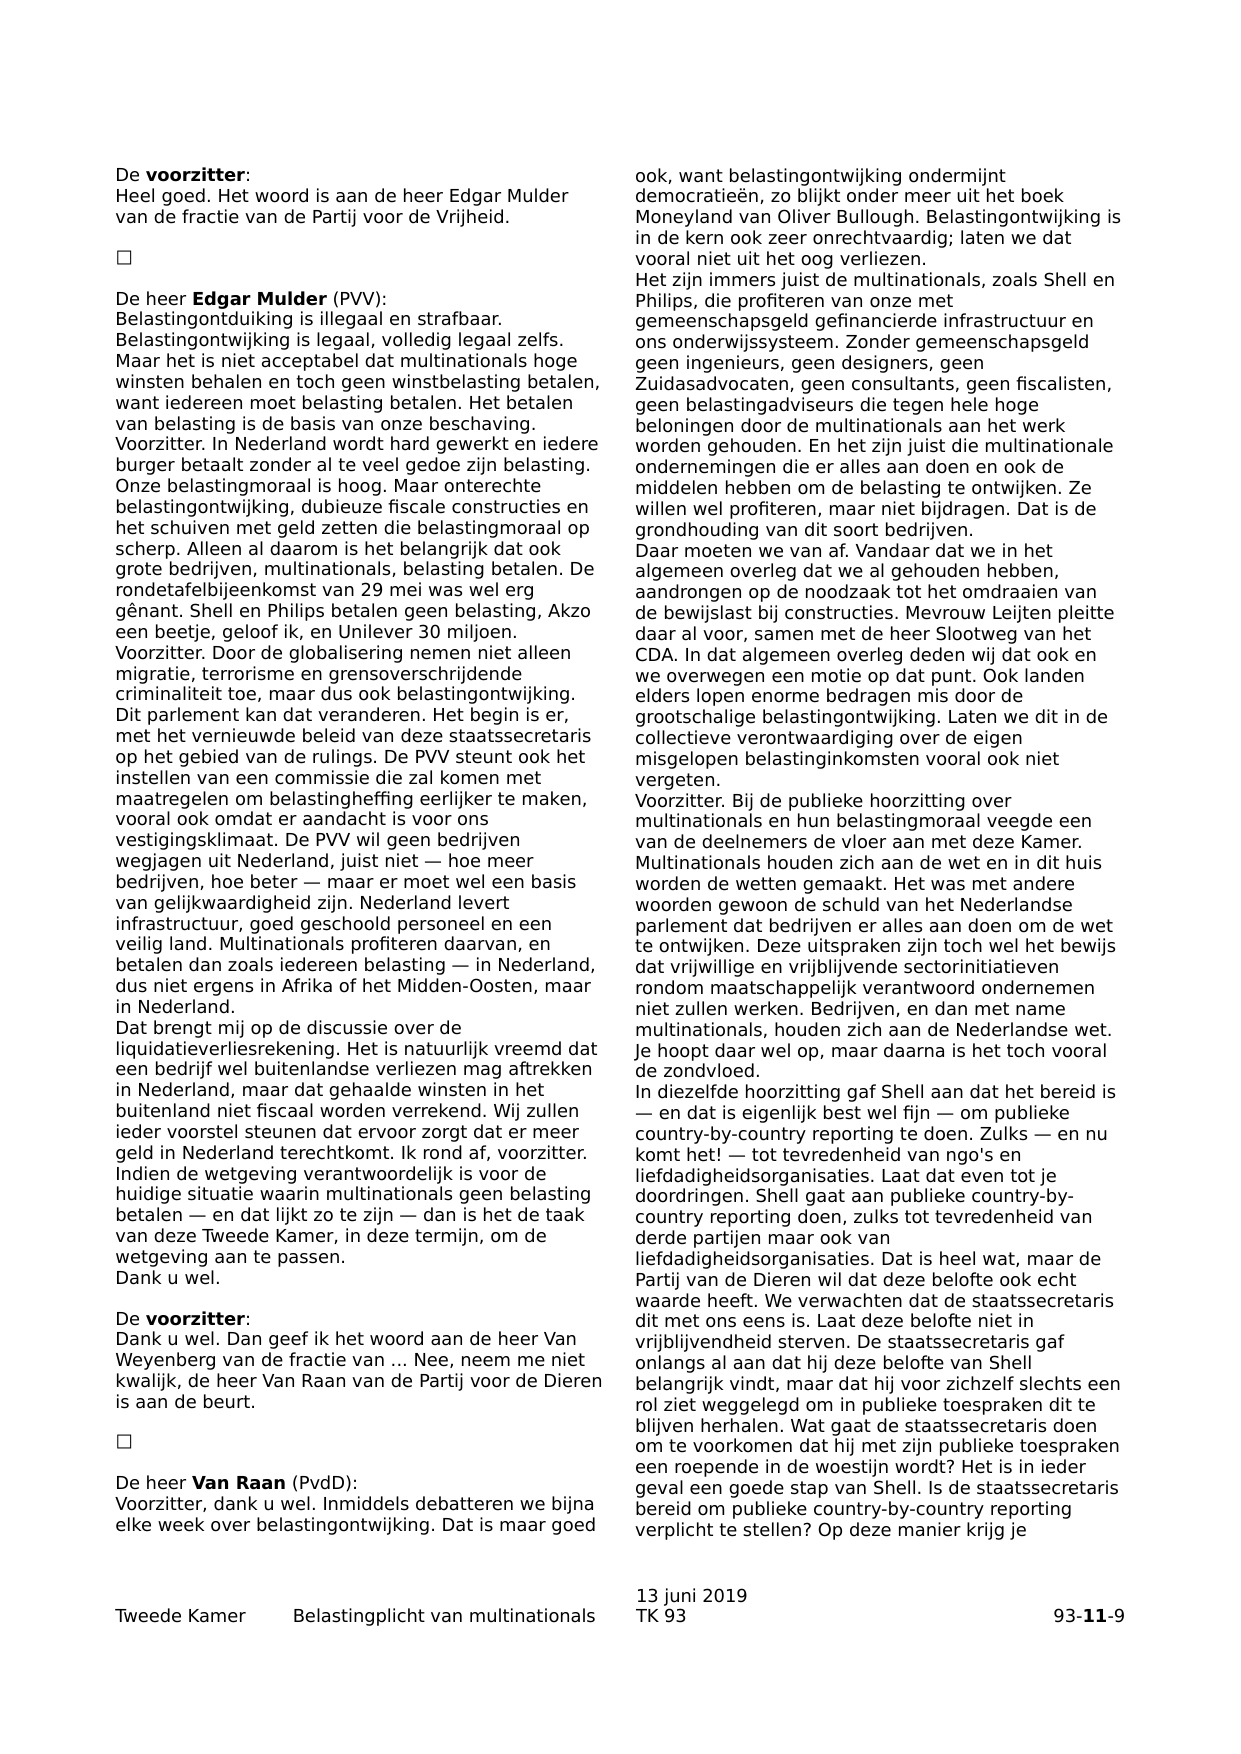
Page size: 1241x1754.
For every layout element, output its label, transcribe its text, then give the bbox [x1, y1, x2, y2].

text Voorzitter. Door de globalisering nemen niet alleen migratie, terrorisme en grensoverschrijdende criminaliteit toe, maar dus ook belastingontwijking. Dit parlement kan dat veranderen. Het begin is er, met het vernieuwde beleid van deze staatssecretaris op het gebied van de rulings. De PVV steunt ook het instellen van een commissie die zal komen met maatregelen om belastingheffing eerlijker te maken, vooral ook omdat er aandacht is voor ons vestigingsklimaat. De PVV wil geen bedrijven wegjagen uit Nederland, juist niet — hoe meer bedrijven, hoe beter — maar er moet wel een basis van gelijkwaardigheid zijn. Nederland levert infrastructuur, goed geschoold personeel en een veilig land. Multinationals profiteren daarvan, en betalen dan zoals iedereen belasting — in Nederland, dus niet ergens in Afrika of het Midden-Oosten, maar in Nederland. [115, 642, 605, 1017]
text Voorzitter. Bij de publieke hoorzitting over multinationals en hun belastingmoraal veegde een van de deelnemers de vloer aan met deze Kamer. Multinationals houden zich aan de wet en in dit huis worden de wetten gemaakt. Het was met andere woorden gewoon de schuld van het Nederlandse parlement dat bedrijven er alles aan doen om de wet te ontwijken. Deze uitspraken zijn toch wel het bewijs dat vrijwillige en vrijblijvende sectorinitiatieven rondom maatschappelijk verantwoord ondernemen niet zullen werken. Bedrijven, en dan met name multinationals, houden zich aan de Nederlandse wet. Je hoopt daar wel op, maar daarna is het toch vooral de zondvloed. [635, 790, 1125, 1082]
text Heel goed. Het woord is aan de heer Edgar Mulder van de fractie van de Partij voor de Vrijheid. [115, 186, 605, 228]
text De heer Van Raan (PvdD): [115, 1473, 605, 1494]
text Daar moeten we van af. Vandaar dat we in het algemeen overleg dat we al gehouden hebben, aandrongen op de noodzaak tot het omdraaien van de bewijslast bij constructies. Mevrouw Leijten pleitte daar al voor, samen met de heer Slootweg van het CDA. In dat algemeen overleg deden wij dat ook en we overwegen een motie op dat punt. Ook landen elders lopen enorme bedragen mis door de grootschalige belastingontwijking. Laten we dit in de collectieve verontwaardiging over de eigen misgelopen belastinginkomsten vooral ook niet vergeten. [635, 540, 1125, 790]
text Het zijn immers juist de multinationals, zoals Shell en Philips, die profiteren van onze met gemeenschapsgeld gefinancierde infrastructuur en ons onderwijssysteem. Zonder gemeenschapsgeld geen ingenieurs, geen designers, geen Zuidasadvocaten, geen consultants, geen fiscalisten, geen belastingadviseurs die tegen hele hoge beloningen door de multinationals aan het werk worden gehouden. En het zijn juist die multinationale ondernemingen die er alles aan doen en ook de middelen hebben om de belasting te ontwijken. Ze willen wel profiteren, maar niet bijdragen. Dat is de grondhouding van dit soort bedrijven. [635, 269, 1125, 540]
text Voorzitter, dank u wel. Inmiddels debatteren we bijna elke week over belastingontwijking. Dat is maar goed [115, 1494, 605, 1536]
text ook, want belastingontwijking ondermijnt democratieën, zo blijkt onder meer uit het boek Moneyland van Oliver Bullough. Belastingontwijking is in de kern ook zeer onrechtvaardig; laten we dat vooral niet uit het oog verliezen. [635, 165, 1125, 269]
text De voorzitter: [115, 165, 605, 186]
text De heer Edgar Mulder (PVV): [115, 288, 605, 309]
text Dank u wel. [115, 1267, 605, 1288]
text Belastingontduiking is illegaal en strafbaar. Belastingontwijking is legaal, volledig legaal zelfs. Maar het is niet acceptabel dat multinationals hoge winsten behalen en toch geen winstbelasting betalen, want iedereen moet belasting betalen. Het betalen van belasting is de basis van onze beschaving. [115, 309, 605, 434]
text ⬜ [115, 248, 605, 268]
text Dat brengt mij op de discussie over de liquidatieverliesrekening. Het is natuurlijk vreemd dat een bedrijf wel buitenlandse verliezen mag aftrekken in Nederland, maar dat gehaalde winsten in het buitenland niet fiscaal worden verrekend. Wij zullen ieder voorstel steunen dat ervoor zorgt dat er meer geld in Nederland terechtkomt. Ik rond af, voorzitter. Indien de wetgeving verantwoordelijk is voor de huidige situatie waarin multinationals geen belasting betalen — en dat lijkt zo te zijn — dan is het de taak van deze Tweede Kamer, in deze termijn, om de wetgeving aan te passen. [115, 1017, 605, 1267]
text ⬜ [115, 1432, 605, 1453]
text Dank u wel. Dan geef ik het woord aan de heer Van Weyenberg van de fractie van ... Nee, neem me niet kwalijk, de heer Van Raan van de Partij voor de Dieren is aan de beurt. [115, 1329, 605, 1412]
text In diezelfde hoorzitting gaf Shell aan dat het bereid is — en dat is eigenlijk best wel fijn — om publieke country-by-country reporting te doen. Zulks — en nu komt het! — tot tevredenheid van ngo's en liefdadigheidsorganisaties. Laat dat even tot je doordringen. Shell gaat aan publieke country-by-country reporting doen, zulks tot tevredenheid van derde partijen maar ook van liefdadigheidsorganisaties. Dat is heel wat, maar de Partij van de Dieren wil dat deze belofte ook echt waarde heeft. We verwachten dat de staatssecretaris dit met ons eens is. Laat deze belofte niet in vrijblijvendheid sterven. De staatssecretaris gaf onlangs al aan dat hij deze belofte van Shell belangrijk vindt, maar dat hij voor zichzelf slechts een rol ziet weggelegd om in publieke toespraken dit te blijven herhalen. Wat gaat de staatssecretaris doen om te voorkomen dat hij met zijn publieke toespraken een roepende in de woestijn wordt? Het is in ieder geval een goede stap van Shell. Is de staatssecretaris bereid om publieke country-by-country reporting verplicht te stellen? Op deze manier krijg je [635, 1082, 1125, 1540]
text De voorzitter: [115, 1308, 605, 1329]
text Voorzitter. In Nederland wordt hard gewerkt en iedere burger betaalt zonder al te veel gedoe zijn belasting. Onze belastingmoraal is hoog. Maar onterechte belastingontwijking, dubieuze fiscale constructies en het schuiven met geld zetten die belastingmoraal op scherp. Alleen al daarom is het belangrijk dat ook grote bedrijven, multinationals, belasting betalen. De rondetafelbijeenkomst van 29 mei was wel erg gênant. Shell en Philips betalen geen belasting, Akzo een beetje, geloof ik, en Unilever 30 miljoen. [115, 434, 605, 642]
